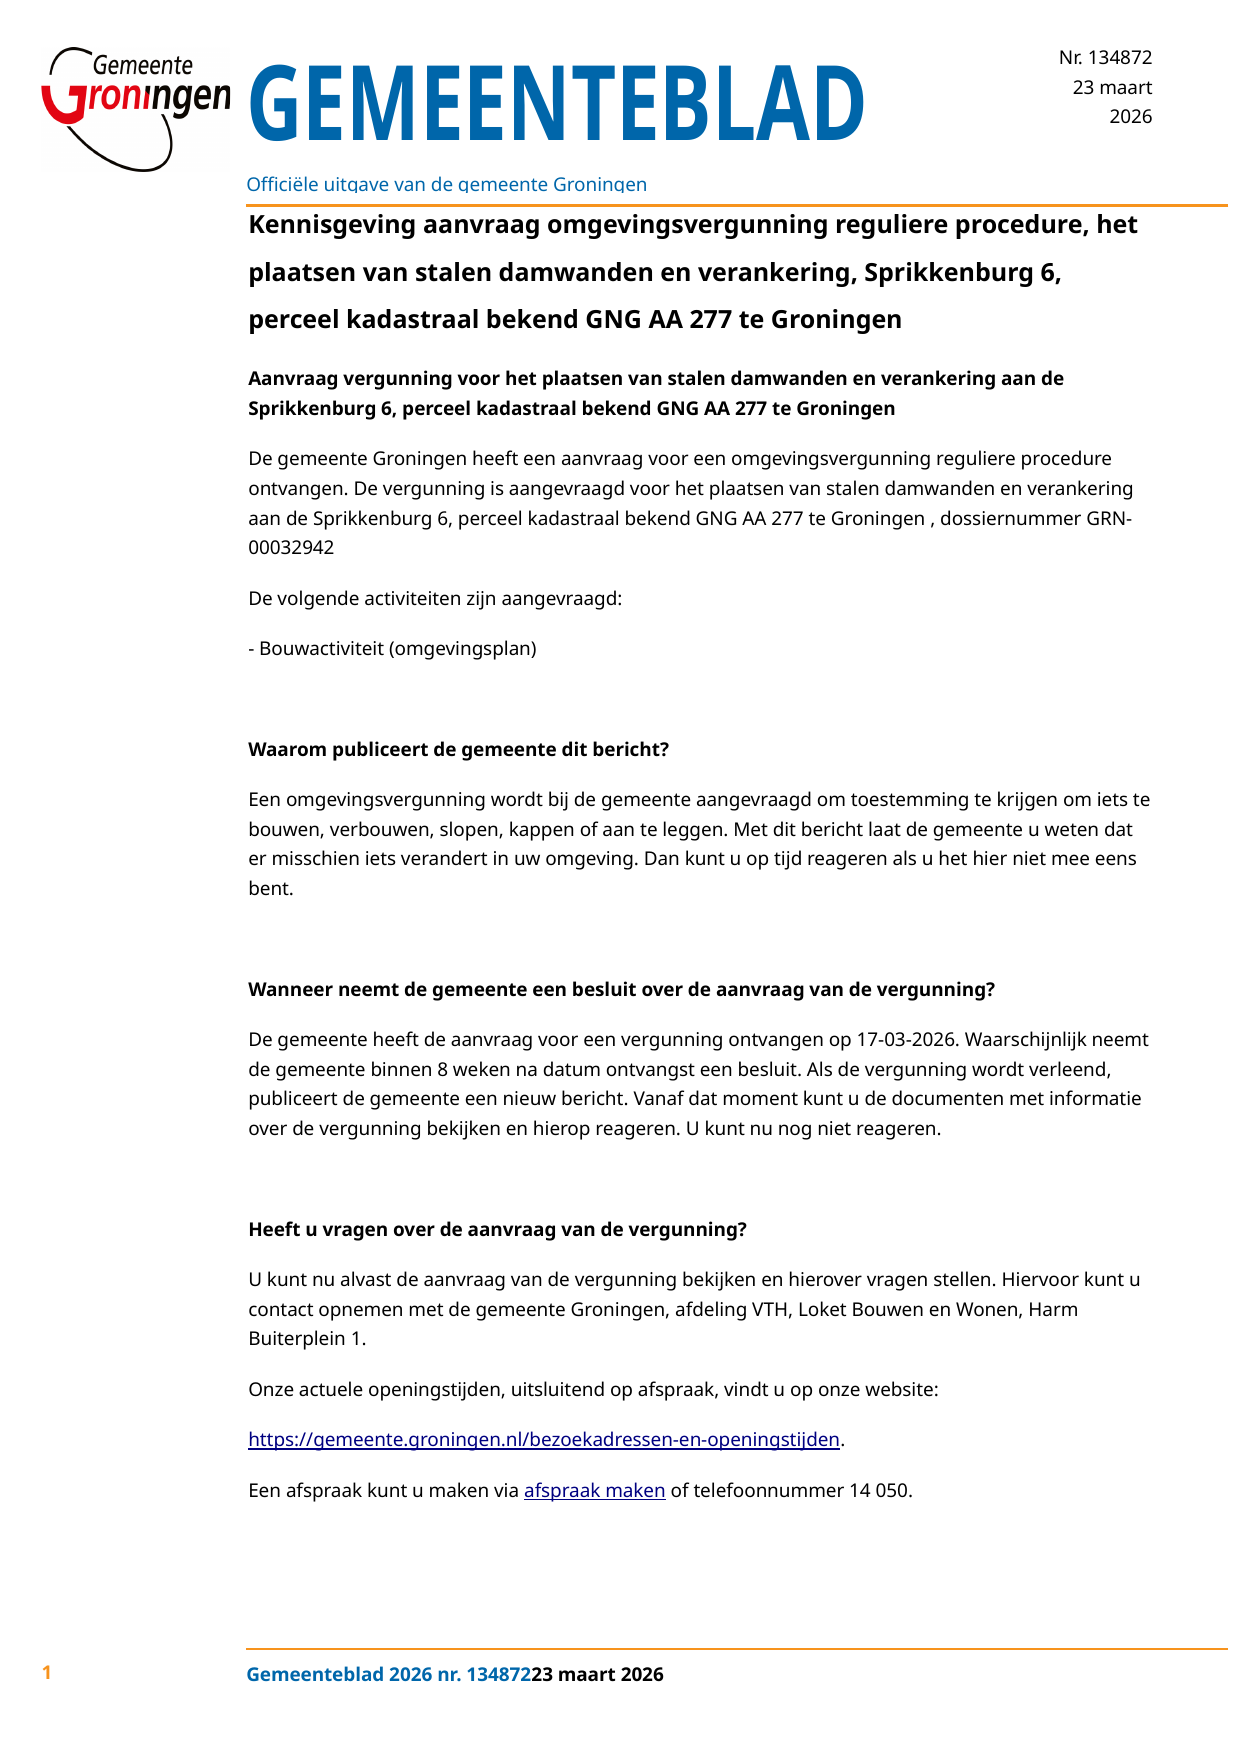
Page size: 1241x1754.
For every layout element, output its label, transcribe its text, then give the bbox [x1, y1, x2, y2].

text Een afspraak kunt u maken via afspraak maken of telefoonnummer 14 050. [248, 1477, 1152, 1502]
text https://gemeente.groningen.nl/bezoekadressen-en-openingstijden. [248, 1426, 1152, 1452]
text Kennisgeving aanvraag omgevingsvergunning reguliere procedure, het plaatsen van stalen damwanden en verankering, Sprikkenburg 6, perceel kadastraal bekend GNG AA 277 te Groningen [248, 207, 1152, 336]
picture [41, 47, 231, 172]
text De gemeente Groningen heeft een aanvraag voor een omgevingsvergunning reguliere procedure ontvangen. De vergunning is aangevraagd voor het plaatsen van stalen damwanden en verankering aan de Sprikkenburg 6, perceel kadastraal bekend GNG AA 277 te Groningen , dossiernummer GRN-00032942 [248, 446, 1152, 560]
text De volgende activiteiten zijn aangevraagd: [248, 585, 1152, 610]
text Waarom publiceert de gemeente dit bericht? [248, 736, 1152, 762]
text Wanneer neemt de gemeente een besluit over de aanvraag van de vergunning? [248, 976, 1152, 1002]
text Onze actuele openingstijden, uitsluitend op afspraak, vindt u op onze website: [248, 1376, 1152, 1402]
text De gemeente heeft de aanvraag voor een vergunning ontvangen op 17-03-2026. Waarschijnlijk neemt de gemeente binnen 8 weken na datum ontvangst een besluit. Als de vergunning wordt verleend, publiceert de gemeente een nieuw bericht. Vanaf dat moment kunt u de documenten met informatie over de vergunning bekijken en hierop reageren. U kunt nu nog niet reageren. [248, 1026, 1152, 1141]
text - Bouwactiviteit (omgevingsplan) [248, 635, 1152, 661]
text Een omgevingsvergunning wordt bij de gemeente aangevraagd om toestemming te krijgen om iets te bouwen, verbouwen, slopen, kappen of aan te leggen. Met dit bericht laat de gemeente u weten dat er misschien iets verandert in uw omgeving. Dan kunt u op tijd reageren als u het hier niet mee eens bent. [248, 786, 1152, 901]
text Aanvraag vergunning voor het plaatsen van stalen damwanden en verankering aan de Sprikkenburg 6, perceel kadastraal bekend GNG AA 277 te Groningen [248, 366, 1152, 421]
text Heeft u vragen over de aanvraag van de vergunning? [248, 1216, 1152, 1242]
text U kunt nu alvast de aanvraag van de vergunning bekijken en hierover vragen stellen. Hiervoor kunt u contact opnemen met de gemeente Groningen, afdeling VTH, Loket Bouwen en Wonen, Harm Buiterplein 1. [248, 1266, 1152, 1351]
